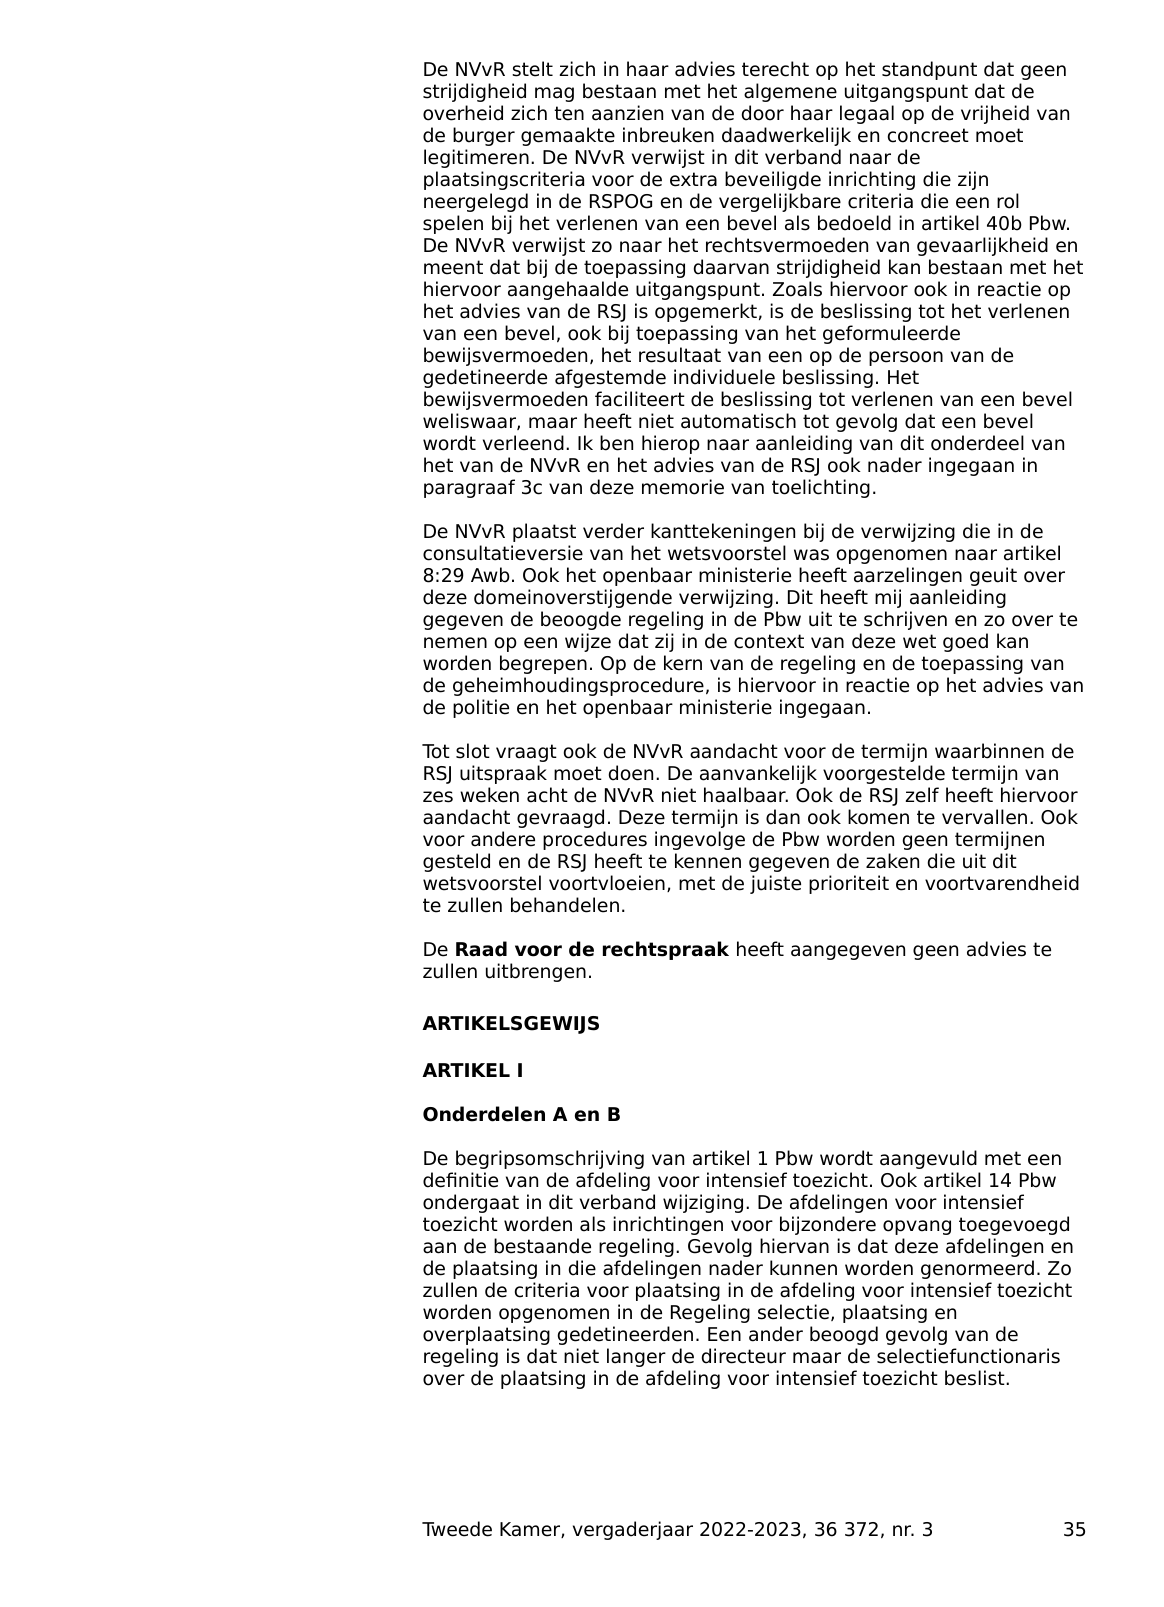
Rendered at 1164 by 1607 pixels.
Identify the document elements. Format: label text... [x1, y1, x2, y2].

text De NVvR plaatst verder kanttekeningen bij de verwijzing die in de consultatieversie van het wetsvoorstel was opgenomen naar artikel 8:29 Awb. Ook het openbaar ministerie heeft aarzelingen geuit over deze domeinoverstijgende verwijzing. Dit heeft mij aanleiding gegeven de beoogde regeling in de Pbw uit te schrijven en zo over te nemen op een wijze dat zij in de context van deze wet goed kan worden begrepen. Op de kern van de regeling en de toepassing van de geheimhoudingsprocedure, is hiervoor in reactie op het advies van de politie en het openbaar ministerie ingegaan. [422, 521, 1087, 719]
text Tot slot vraagt ook de NVvR aandacht voor de termijn waarbinnen de RSJ uitspraak moet doen. De aanvankelijk voorgestelde termijn van zes weken acht de NVvR niet haalbaar. Ook de RSJ zelf heeft hiervoor aandacht gevraagd. Deze termijn is dan ook komen te vervallen. Ook voor andere procedures ingevolge de Pbw worden geen termijnen gesteld en de RSJ heeft te kennen gegeven de zaken die uit dit wetsvoorstel voortvloeien, met de juiste prioriteit en voortvarendheid te zullen behandelen. [422, 741, 1087, 917]
text De begripsomschrijving van artikel 1 Pbw wordt aangevuld met een definitie van de afdeling voor intensief toezicht. Ook artikel 14 Pbw ondergaat in dit verband wijziging. De afdelingen voor intensief toezicht worden als inrichtingen voor bijzondere opvang toegevoegd aan de bestaande regeling. Gevolg hiervan is dat deze afdelingen en de plaatsing in die afdelingen nader kunnen worden genormeerd. Zo zullen de criteria voor plaatsing in de afdeling voor intensief toezicht worden opgenomen in de Regeling selectie, plaatsing en overplaatsing gedetineerden. Een ander beoogd gevolg van de regeling is dat niet langer de directeur maar de selectiefunctionaris over de plaatsing in de afdeling voor intensief toezicht beslist. [422, 1148, 1087, 1390]
subtitle ARTIKEL I [422, 1060, 1087, 1082]
text De NVvR stelt zich in haar advies terecht op het standpunt dat geen strijdigheid mag bestaan met het algemene uitgangspunt dat de overheid zich ten aanzien van de door haar legaal op de vrijheid van de burger gemaakte inbreuken daadwerkelijk en concreet moet legitimeren. De NVvR verwijst in dit verband naar de plaatsingscriteria voor de extra beveiligde inrichting die zijn neergelegd in de RSPOG en de vergelijkbare criteria die een rol spelen bij het verlenen van een bevel als bedoeld in artikel 40b Pbw. De NVvR verwijst zo naar het rechtsvermoeden van gevaarlijkheid en meent dat bij de toepassing daarvan strijdigheid kan bestaan met het hiervoor aangehaalde uitgangspunt. Zoals hiervoor ook in reactie op het advies van de RSJ is opgemerkt, is de beslissing tot het verlenen van een bevel, ook bij toepassing van het geformuleerde bewijsvermoeden, het resultaat van een op de persoon van de gedetineerde afgestemde individuele beslissing. Het bewijsvermoeden faciliteert de beslissing tot verlenen van een bevel weliswaar, maar heeft niet automatisch tot gevolg dat een bevel wordt verleend. Ik ben hierop naar aanleiding van dit onderdeel van het van de NVvR en het advies van de RSJ ook nader ingegaan in paragraaf 3c van deze memorie van toelichting. [422, 59, 1087, 499]
subtitle Onderdelen A en B [422, 1104, 1087, 1126]
text De Raad voor de rechtspraak heeft aangegeven geen advies te zullen uitbrengen. [422, 939, 1087, 983]
subtitle ARTIKELSGEWIJS [422, 1013, 1087, 1035]
